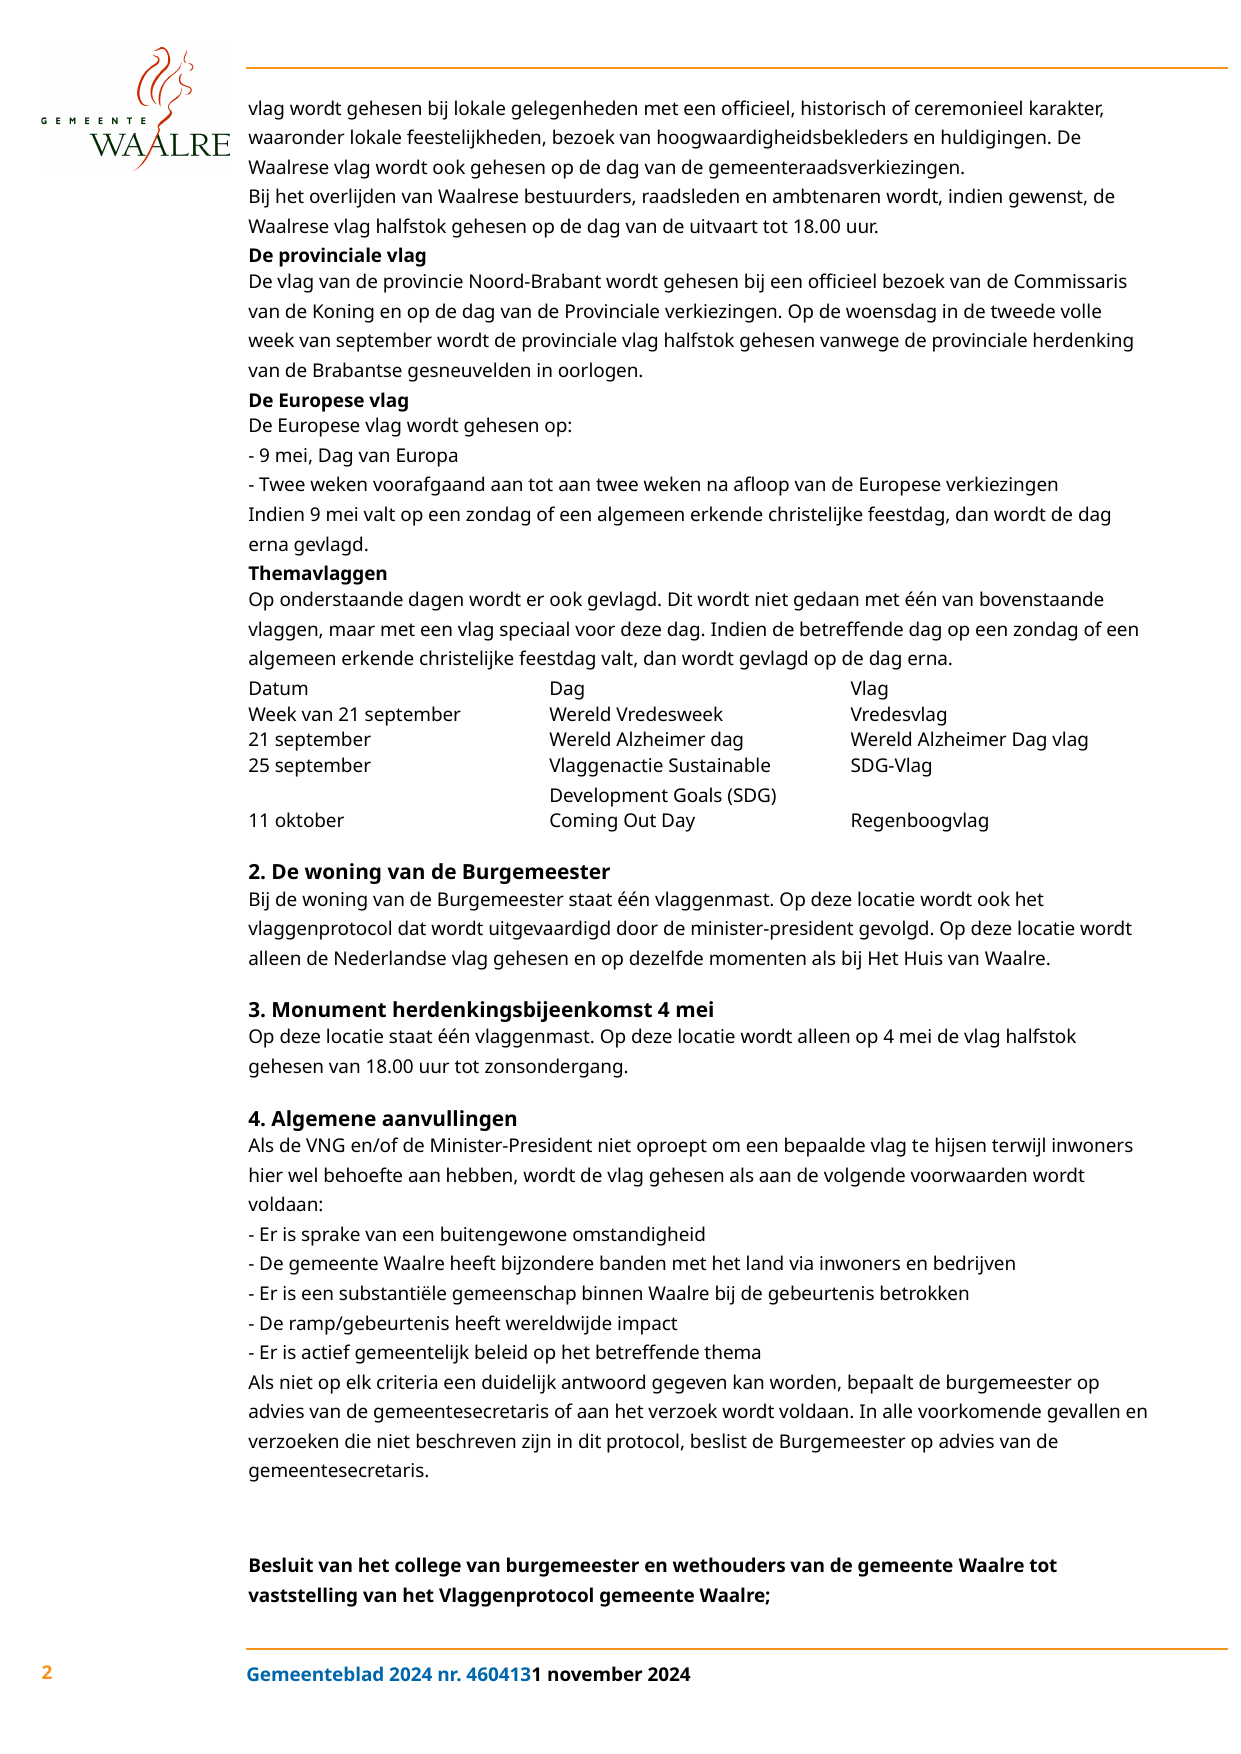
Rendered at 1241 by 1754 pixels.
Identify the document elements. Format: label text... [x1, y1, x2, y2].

text - Twee weken voorafgaand aan tot aan twee weken na afloop van de Europese verkiezingen [248, 472, 1152, 497]
text Besluit van het college van burgemeester en wethouders van de gemeente Waalre tot vaststelling van het Vlaggenprotocol gemeente Waalre; [248, 1552, 1152, 1608]
table_cell Wereld Alzheimer dag [549, 726, 850, 752]
text De Europese vlag wordt gehesen op: [248, 412, 1152, 438]
text Op deze locatie staat één vlaggenmast. Op deze locatie wordt alleen op 4 mei de vlag halfstok gehesen van 18.00 uur tot zonsondergang. [248, 1024, 1152, 1079]
text Indien 9 mei valt op een zondag of een algemeen erkende christelijke feestdag, dan wordt de dag erna gevlagd. [248, 501, 1152, 557]
text 3. Monument herdenkingsbijeenkomst 4 mei [248, 995, 1152, 1024]
text vlag wordt gehesen bij lokale gelegenheden met een officieel, historisch of ceremonieel karakter, waaronder lokale feestelijkheden, bezoek van hoogwaardigheidsbekleders en huldigingen. De Waalrese vlag wordt ook gehesen op de dag van de gemeenteraadsverkiezingen. [248, 95, 1152, 180]
table_cell Week van 21 september [248, 701, 549, 726]
text Themavlaggen [248, 560, 1152, 586]
table_header Vlag [850, 675, 1152, 701]
table_cell Regenboogvlag [850, 808, 1152, 833]
text 4. Algemene aanvullingen [248, 1104, 1152, 1132]
table_cell Vredesvlag [850, 701, 1152, 726]
text - De ramp/gebeurtenis heeft wereldwijde impact [248, 1310, 1152, 1335]
table_cell 11 oktober [248, 808, 549, 833]
text Bij de woning van de Burgemeester staat één vlaggenmast. Op deze locatie wordt ook het vlaggenprotocol dat wordt uitgevaardigd door de minister-president gevolgd. Op deze locatie wordt alleen de Nederlandse vlag gehesen en op dezelfde momenten als bij Het Huis van Waalre. [248, 886, 1152, 971]
text - Er is een substantiële gemeenschap binnen Waalre bij de gebeurtenis betrokken [248, 1280, 1152, 1306]
text - De gemeente Waalre heeft bijzondere banden met het land via inwoners en bedrijven [248, 1251, 1152, 1276]
table_cell Wereld Vredesweek [549, 701, 850, 726]
text Als niet op elk criteria een duidelijk antwoord gegeven kan worden, bepaalt de burgemeester op advies van de gemeentesecretaris of aan het verzoek wordt voldaan. In alle voorkomende gevallen en verzoeken die niet beschreven zijn in dit protocol, beslist de Burgemeester op advies van de gemeentesecretaris. [248, 1369, 1152, 1483]
table_cell 21 september [248, 726, 549, 752]
table_cell SDG-Vlag [850, 752, 1152, 807]
text - Er is sprake van een buitengewone omstandigheid [248, 1221, 1152, 1247]
table_cell 25 september [248, 752, 549, 807]
text - 9 mei, Dag van Europa [248, 442, 1152, 468]
table_header Datum [248, 675, 549, 701]
table_cell Wereld Alzheimer Dag vlag [850, 726, 1152, 752]
table_header Dag [549, 675, 850, 701]
text Op onderstaande dagen wordt er ook gevlagd. Dit wordt niet gedaan met één van bovenstaande vlaggen, maar met een vlag speciaal voor deze dag. Indien de betreffende dag op een zondag of een algemeen erkende christelijke feestdag valt, dan wordt gevlagd op de dag erna. [248, 586, 1152, 671]
table_cell Coming Out Day [549, 808, 850, 833]
table_cell Vlaggenactie Sustainable Development Goals (SDG) [549, 752, 850, 807]
text Bij het overlijden van Waalrese bestuurders, raadsleden en ambtenaren wordt, indien gewenst, de Waalrese vlag halfstok gehesen op de dag van de uitvaart tot 18.00 uur. [248, 183, 1152, 239]
picture [41, 47, 231, 172]
text 2. De woning van de Burgemeester [248, 857, 1152, 886]
text Als de VNG en/of de Minister-President niet oproept om een bepaalde vlag te hijsen terwijl inwoners hier wel behoefte aan hebben, wordt de vlag gehesen als aan de volgende voorwaarden wordt voldaan: [248, 1132, 1152, 1217]
text De provinciale vlag [248, 243, 1152, 268]
text De Europese vlag [248, 387, 1152, 412]
text - Er is actief gemeentelijk beleid op het betreffende thema [248, 1339, 1152, 1365]
text De vlag van de provincie Noord-Brabant wordt gehesen bij een officieel bezoek van de Commissaris van de Koning en op de dag van de Provinciale verkiezingen. Op de woensdag in de tweede volle week van september wordt de provinciale vlag halfstok gehesen vanwege de provinciale herdenking van de Brabantse gesneuvelden in oorlogen. [248, 268, 1152, 383]
